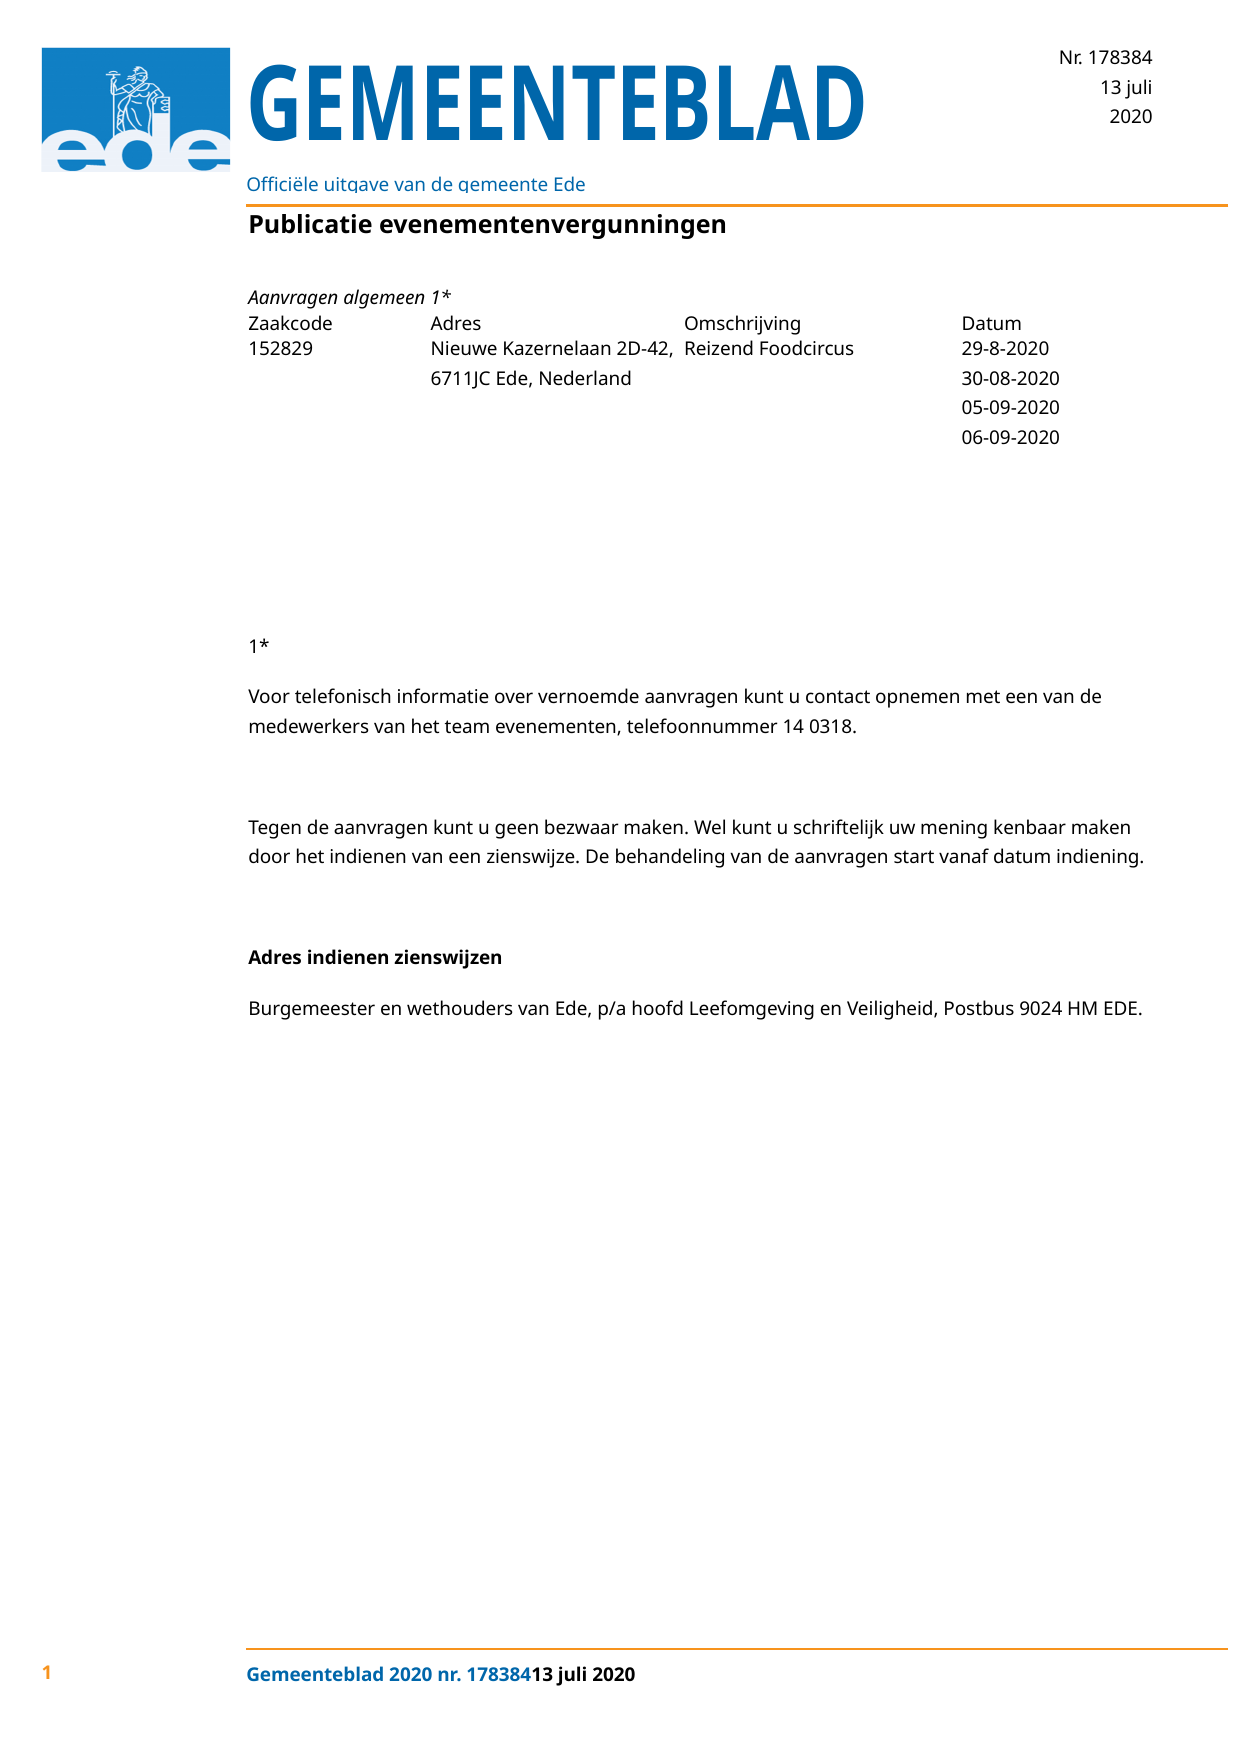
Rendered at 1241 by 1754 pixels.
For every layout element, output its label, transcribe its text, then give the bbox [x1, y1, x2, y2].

table_cell [430, 527, 684, 553]
table_cell [430, 604, 684, 630]
table_cell [684, 476, 961, 501]
table_cell [961, 450, 1152, 476]
table_cell [961, 527, 1152, 553]
table_cell [248, 476, 430, 501]
picture [41, 47, 231, 172]
table_cell [430, 579, 684, 604]
table_cell [430, 450, 684, 476]
table_cell [430, 553, 684, 578]
table_cell 29-8-2020 30-08-2020 05-09-2020 06-09-2020 [961, 335, 1152, 450]
table_cell [430, 501, 684, 527]
table_cell [684, 579, 961, 604]
table_cell [248, 527, 430, 553]
table_cell [961, 553, 1152, 578]
text Burgemeester en wethouders van Ede, p/a hoofd Leefomgeving en Veiligheid, Postbus 9024 HM EDE. [248, 995, 1152, 1021]
text Voor telefonisch informatie over vernoemde aanvragen kunt u contact opnemen met een van de medewerkers van het team evenementen, telefoonnummer 14 0318. [248, 684, 1152, 739]
table_cell [248, 450, 430, 476]
table_cell [961, 501, 1152, 527]
table_cell [430, 476, 684, 501]
text 1* [248, 633, 1152, 659]
text Adres indienen zienswijzen [248, 944, 1152, 970]
table_cell [248, 501, 430, 527]
table_cell [684, 604, 961, 630]
table_cell Nieuwe Kazernelaan 2D-42, 6711JC Ede, Nederland [430, 335, 684, 450]
table_cell [248, 604, 430, 630]
table_cell 152829 [248, 335, 430, 450]
text Publicatie evenementenvergunningen [248, 207, 1152, 241]
table_header Datum [961, 310, 1152, 335]
text Tegen de aanvragen kunt u geen bezwaar maken. Wel kunt u schriftelijk uw mening kenbaar maken door het indienen van een zienswijze. De behandeling van de aanvragen start vanaf datum indiening. [248, 814, 1152, 869]
table_cell [248, 579, 430, 604]
table_cell [684, 501, 961, 527]
table_cell [961, 476, 1152, 501]
table_cell [961, 579, 1152, 604]
table_header Adres [430, 310, 684, 335]
table_cell [248, 553, 430, 578]
table_cell [961, 604, 1152, 630]
table_cell [684, 527, 961, 553]
table_header Zaakcode [248, 310, 430, 335]
table_cell [684, 553, 961, 578]
text Aanvragen algemeen 1* [248, 284, 1152, 309]
table_cell Reizend Foodcircus [684, 335, 961, 450]
table_header Omschrijving [684, 310, 961, 335]
table_cell [684, 450, 961, 476]
